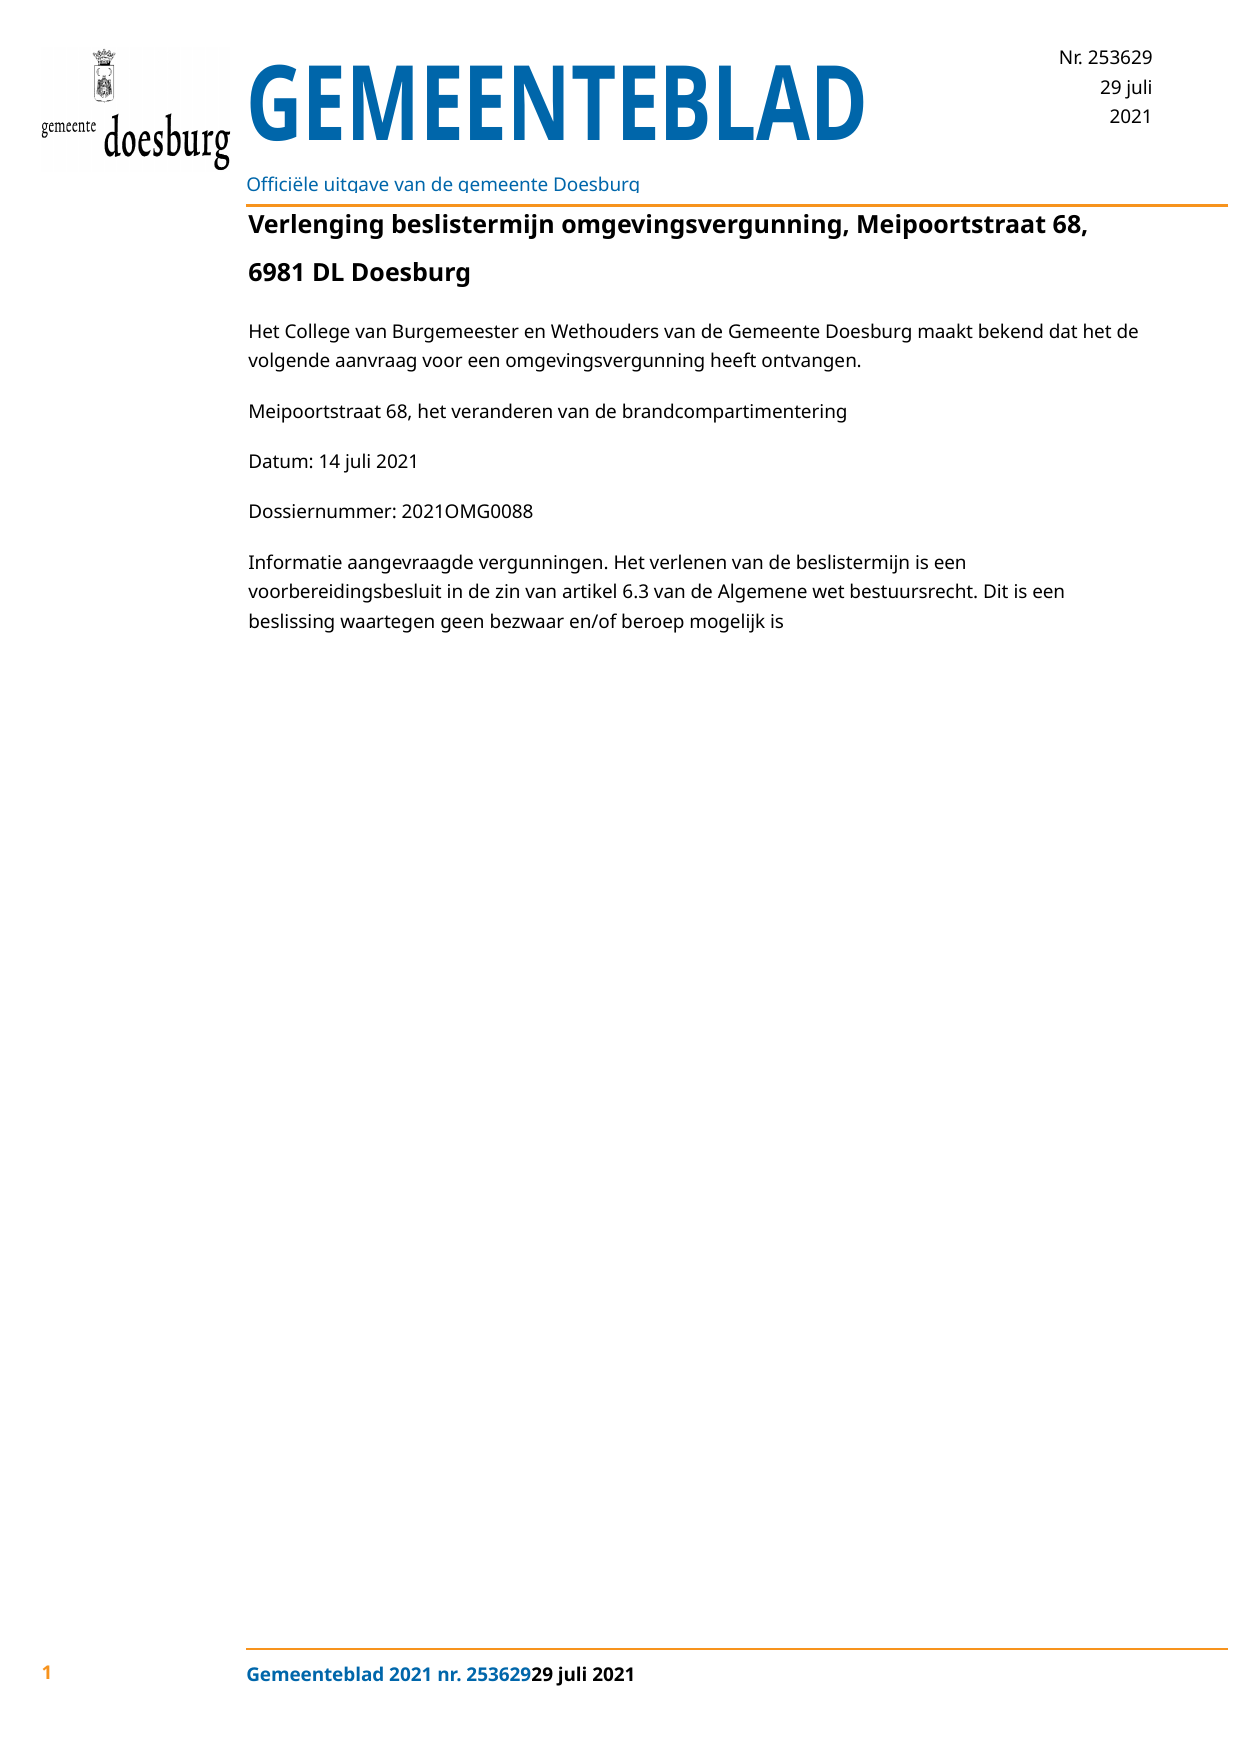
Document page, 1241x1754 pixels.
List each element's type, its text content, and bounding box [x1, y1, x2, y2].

text Dossiernummer: 2021OMG0088 [248, 499, 1152, 524]
text Informatie aangevraagde vergunningen. Het verlenen van de beslistermijn is een voorbereidingsbesluit in de zin van artikel 6.3 van de Algemene wet bestuursrecht. Dit is een beslissing waartegen geen bezwaar en/of beroep mogelijk is [248, 549, 1152, 634]
text Meipoortstraat 68, het veranderen van de brandcompartimentering [248, 398, 1152, 424]
picture [41, 47, 231, 172]
text Verlenging beslistermijn omgevingsvergunning, Meipoortstraat 68, 6981 DL Doesburg [248, 207, 1152, 288]
text Datum: 14 juli 2021 [248, 448, 1152, 474]
text Het College van Burgemeester en Wethouders van de Gemeente Doesburg maakt bekend dat het de volgende aanvraag voor een omgevingsvergunning heeft ontvangen. [248, 318, 1152, 373]
